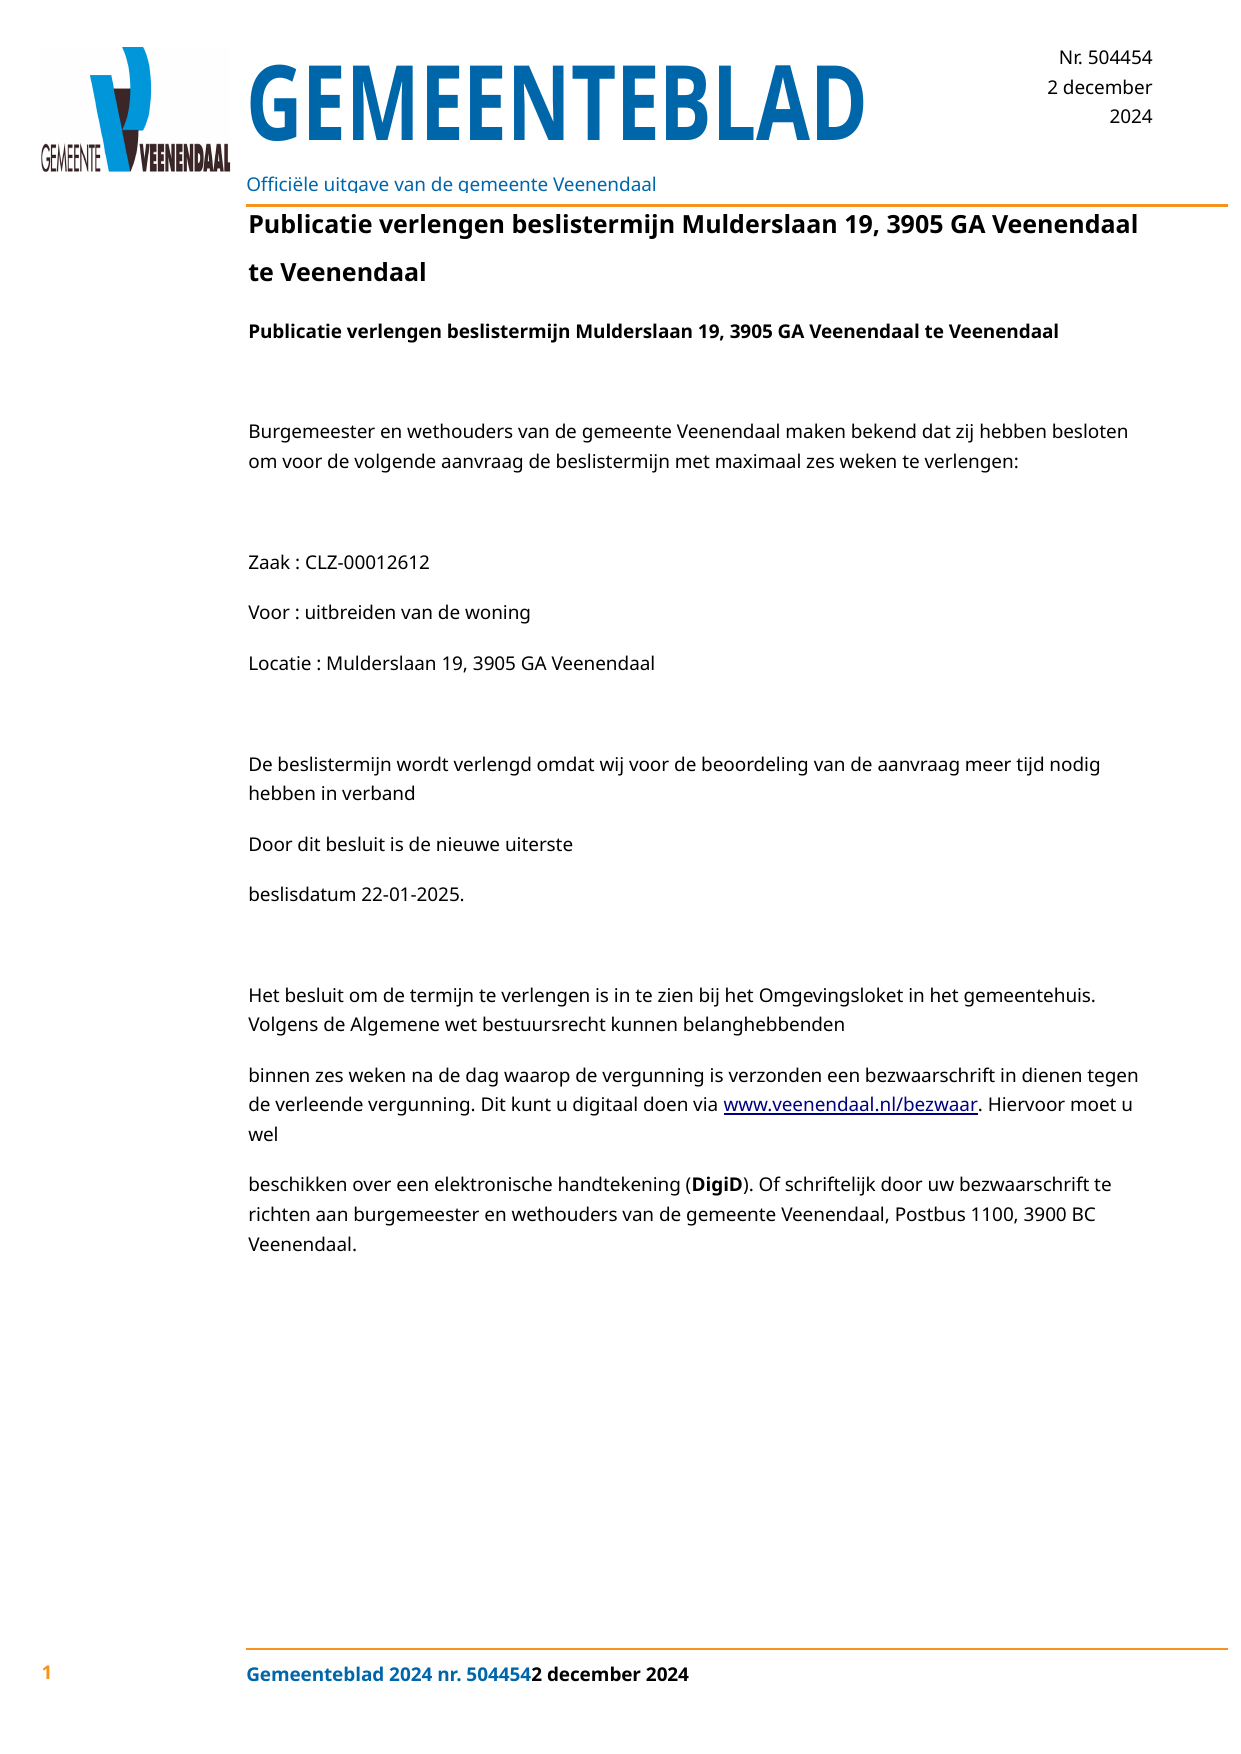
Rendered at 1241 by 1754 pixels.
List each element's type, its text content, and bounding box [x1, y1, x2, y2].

text Publicatie verlengen beslistermijn Mulderslaan 19, 3905 GA Veenendaal te Veenendaal [248, 318, 1152, 344]
text beslisdatum 22-01-2025. [248, 881, 1152, 907]
text Het besluit om de termijn te verlengen is in te zien bij het Omgevingsloket in het gemeentehuis. Volgens de Algemene wet bestuursrecht kunnen belanghebbenden [248, 982, 1152, 1037]
picture [41, 47, 130, 172]
text Voor : uitbreiden van de woning [248, 599, 1152, 625]
text Locatie : Mulderslaan 19, 3905 GA Veenendaal [248, 650, 1152, 676]
picture [123, 47, 231, 172]
text De beslistermijn wordt verlengd omdat wij voor de beoordeling van de aanvraag meer tijd nodig hebben in verband [248, 751, 1152, 806]
text beschikken over een elektronische handtekening (DigiD). Of schriftelijk door uw bezwaarschrift te richten aan burgemeester en wethouders van de gemeente Veenendaal, Postbus 1100, 3900 BC Veenendaal. [248, 1172, 1152, 1257]
text Door dit besluit is de nieuwe uiterste [248, 831, 1152, 857]
text Burgemeester en wethouders van de gemeente Veenendaal maken bekend dat zij hebben besloten om voor de volgende aanvraag de beslistermijn met maximaal zes weken te verlengen: [248, 419, 1152, 474]
text Publicatie verlengen beslistermijn Mulderslaan 19, 3905 GA Veenendaal te Veenendaal [248, 207, 1152, 288]
text Zaak : CLZ-00012612 [248, 549, 1152, 575]
text binnen zes weken na de dag waarop de vergunning is verzonden een bezwaarschrift in dienen tegen de verleende vergunning. Dit kunt u digitaal doen via www.veenendaal.nl/bezwaar. Hiervoor moet u wel [248, 1062, 1152, 1147]
